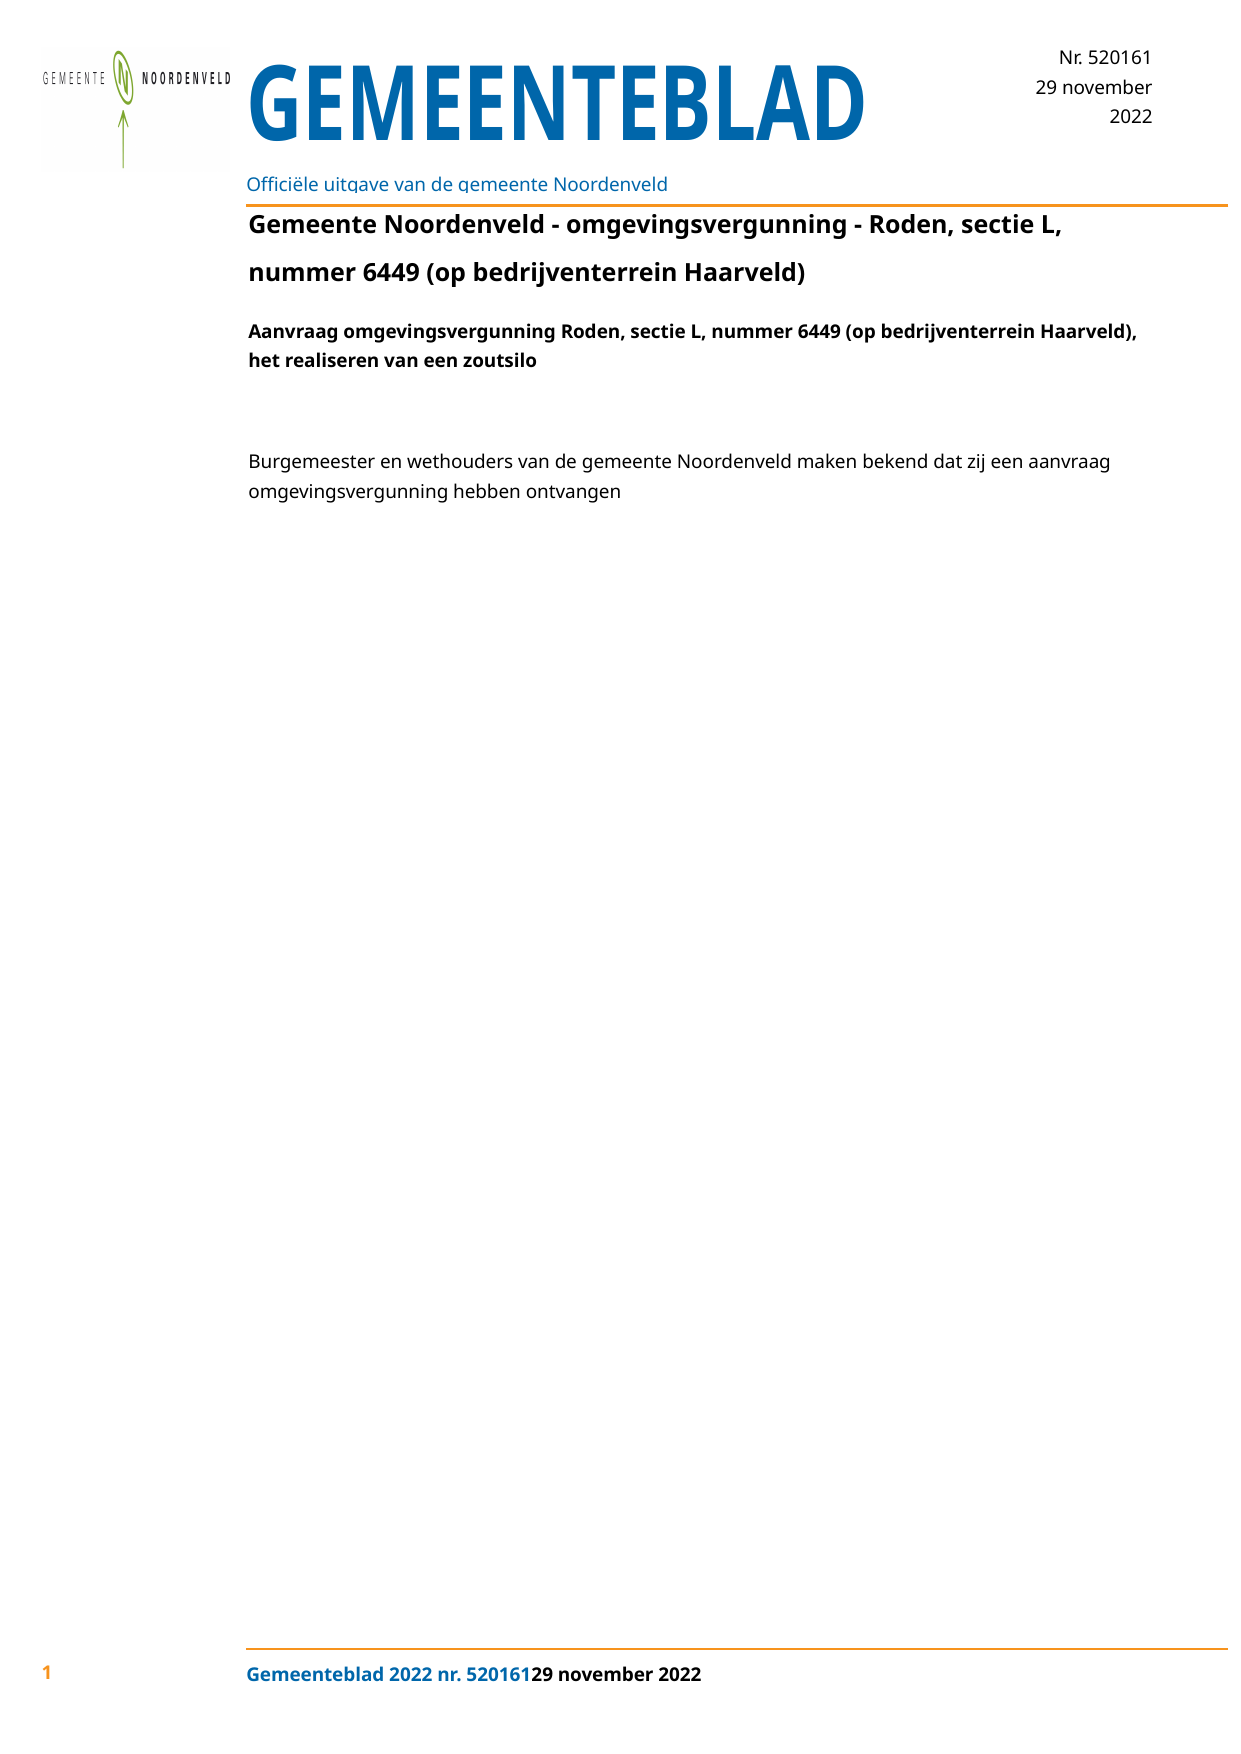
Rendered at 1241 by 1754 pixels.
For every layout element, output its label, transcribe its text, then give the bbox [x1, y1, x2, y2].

text Aanvraag omgevingsvergunning Roden, sectie L, nummer 6449 (op bedrijventerrein Haarveld), het realiseren van een zoutsilo [248, 318, 1152, 373]
text Burgemeester en wethouders van de gemeente Noordenveld maken bekend dat zij een aanvraag omgevingsvergunning hebben ontvangen [248, 448, 1152, 504]
text Gemeente Noordenveld - omgevingsvergunning - Roden, sectie L, nummer 6449 (op bedrijventerrein Haarveld) [248, 207, 1152, 288]
picture [41, 47, 231, 172]
